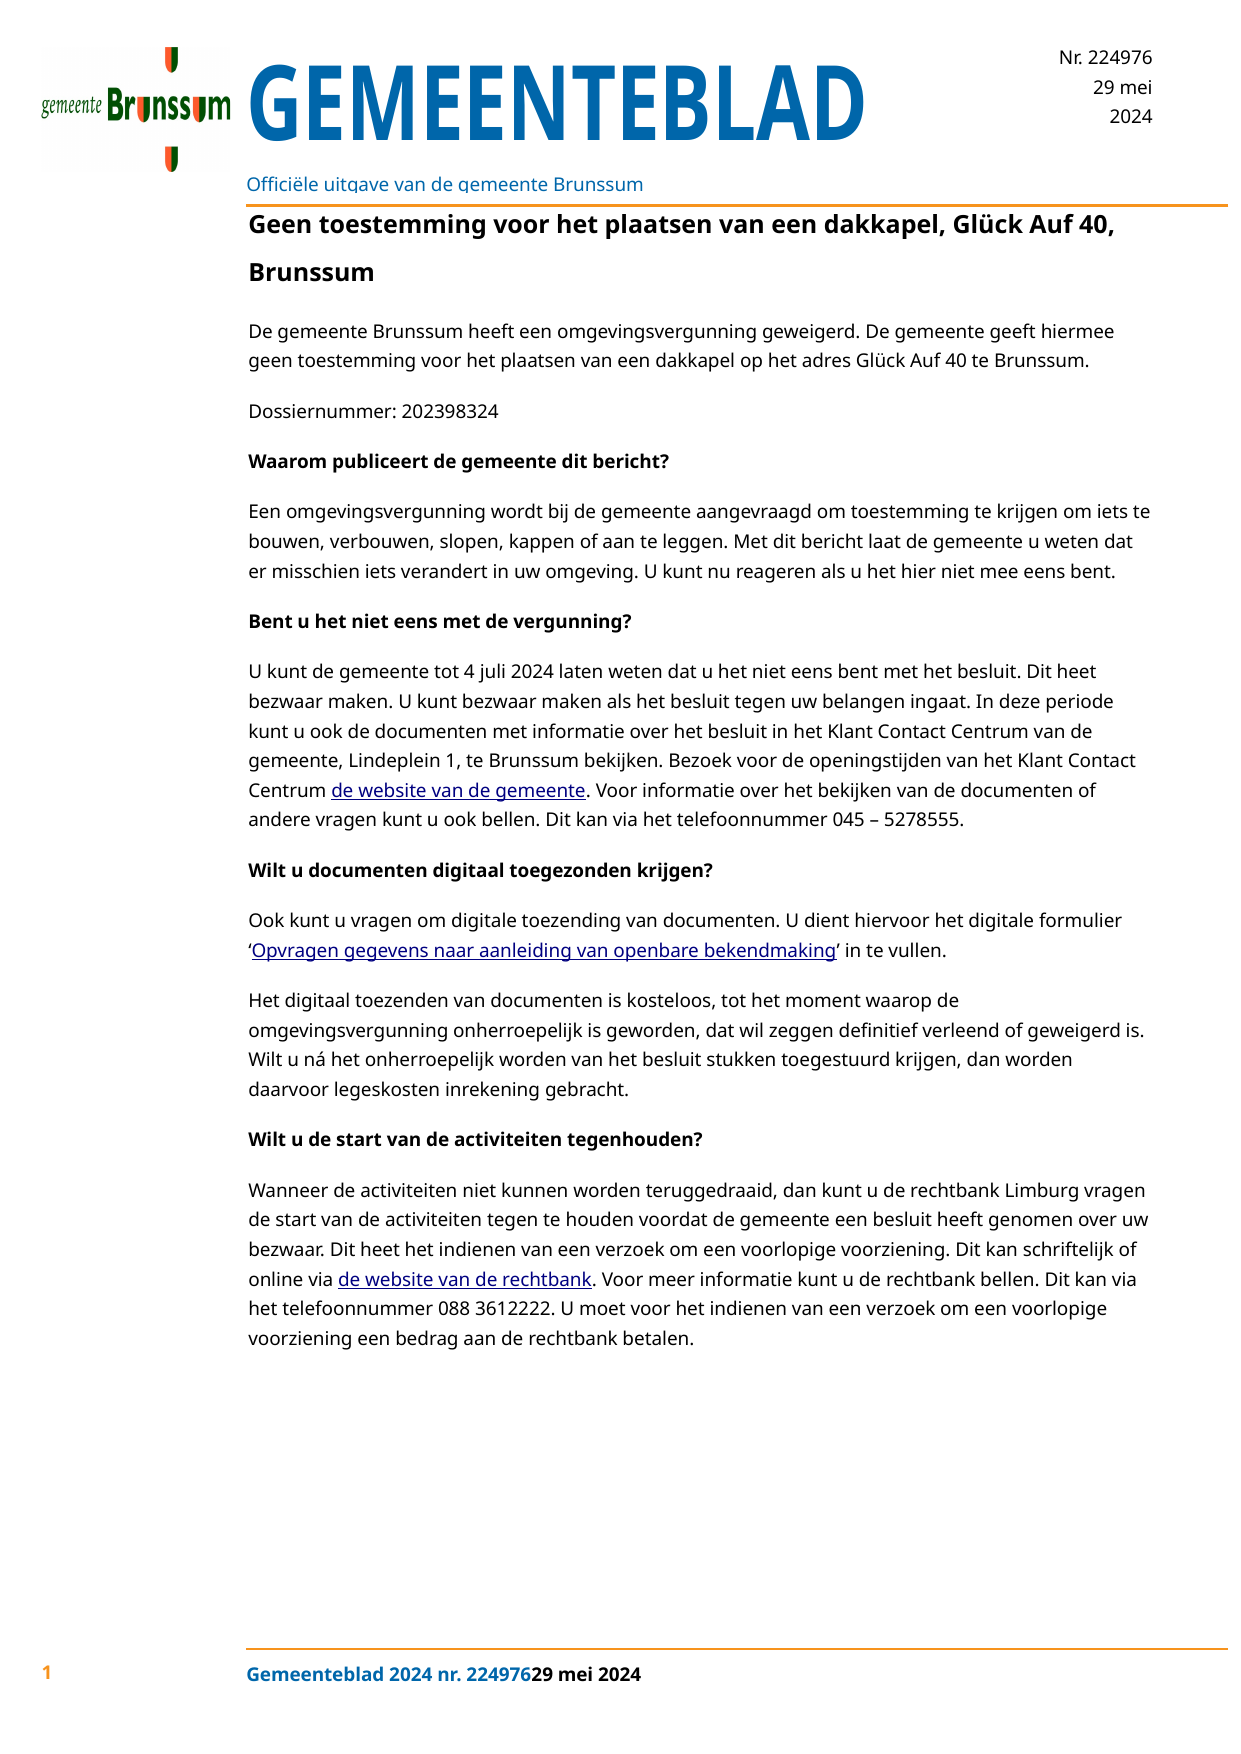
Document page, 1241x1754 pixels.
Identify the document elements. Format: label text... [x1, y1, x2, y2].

text U kunt de gemeente tot 4 juli 2024 laten weten dat u het niet eens bent met het besluit. Dit heet bezwaar maken. U kunt bezwaar maken als het besluit tegen uw belangen ingaat. In deze periode kunt u ook de documenten met informatie over het besluit in het Klant Contact Centrum van de gemeente, Lindeplein 1, te Brunssum bekijken. Bezoek voor de openingstijden van het Klant Contact Centrum de website van de gemeente. Voor informatie over het bekijken van de documenten of andere vragen kunt u ook bellen. Dit kan via het telefoonnummer 045 – 5278555. [248, 659, 1152, 832]
text Waarom publiceert de gemeente dit bericht? [248, 448, 1152, 474]
text Wilt u documenten digitaal toegezonden krijgen? [248, 857, 1152, 883]
text Wanneer de activiteiten niet kunnen worden teruggedraaid, dan kunt u de rechtbank Limburg vragen de start van de activiteiten tegen te houden voordat de gemeente een besluit heeft genomen over uw bezwaar. Dit heet het indienen van een verzoek om een voorlopige voorziening. Dit kan schriftelijk of online via de website van de rechtbank. Voor meer informatie kunt u de rechtbank bellen. Dit kan via het telefoonnummer 088 3612222. U moet voor het indienen van een verzoek om een voorlopige voorziening een bedrag aan de rechtbank betalen. [248, 1177, 1152, 1351]
text De gemeente Brunssum heeft een omgevingsvergunning geweigerd. De gemeente geeft hiermee geen toestemming voor het plaatsen van een dakkapel op het adres Glück Auf 40 te Brunssum. [248, 318, 1152, 373]
text Een omgevingsvergunning wordt bij de gemeente aangevraagd om toestemming te krijgen om iets te bouwen, verbouwen, slopen, kappen of aan te leggen. Met dit bericht laat de gemeente u weten dat er misschien iets verandert in uw omgeving. U kunt nu reageren als u het hier niet mee eens bent. [248, 499, 1152, 584]
text Het digitaal toezenden van documenten is kosteloos, tot het moment waarop de omgevingsvergunning onherroepelijk is geworden, dat wil zeggen definitief verleend of geweigerd is. Wilt u ná het onherroepelijk worden van het besluit stukken toegestuurd krijgen, dan worden daarvoor legeskosten inrekening gebracht. [248, 987, 1152, 1102]
text Ook kunt u vragen om digitale toezending van documenten. U dient hiervoor het digitale formulier ‘Opvragen gegevens naar aanleiding van openbare bekendmaking’ in te vullen. [248, 907, 1152, 963]
text Bent u het niet eens met de vergunning? [248, 608, 1152, 634]
text Dossiernummer: 202398324 [248, 398, 1152, 424]
picture [41, 47, 231, 172]
text Wilt u de start van de activiteiten tegenhouden? [248, 1127, 1152, 1152]
text Geen toestemming voor het plaatsen van een dakkapel, Glück Auf 40, Brunssum [248, 207, 1152, 288]
